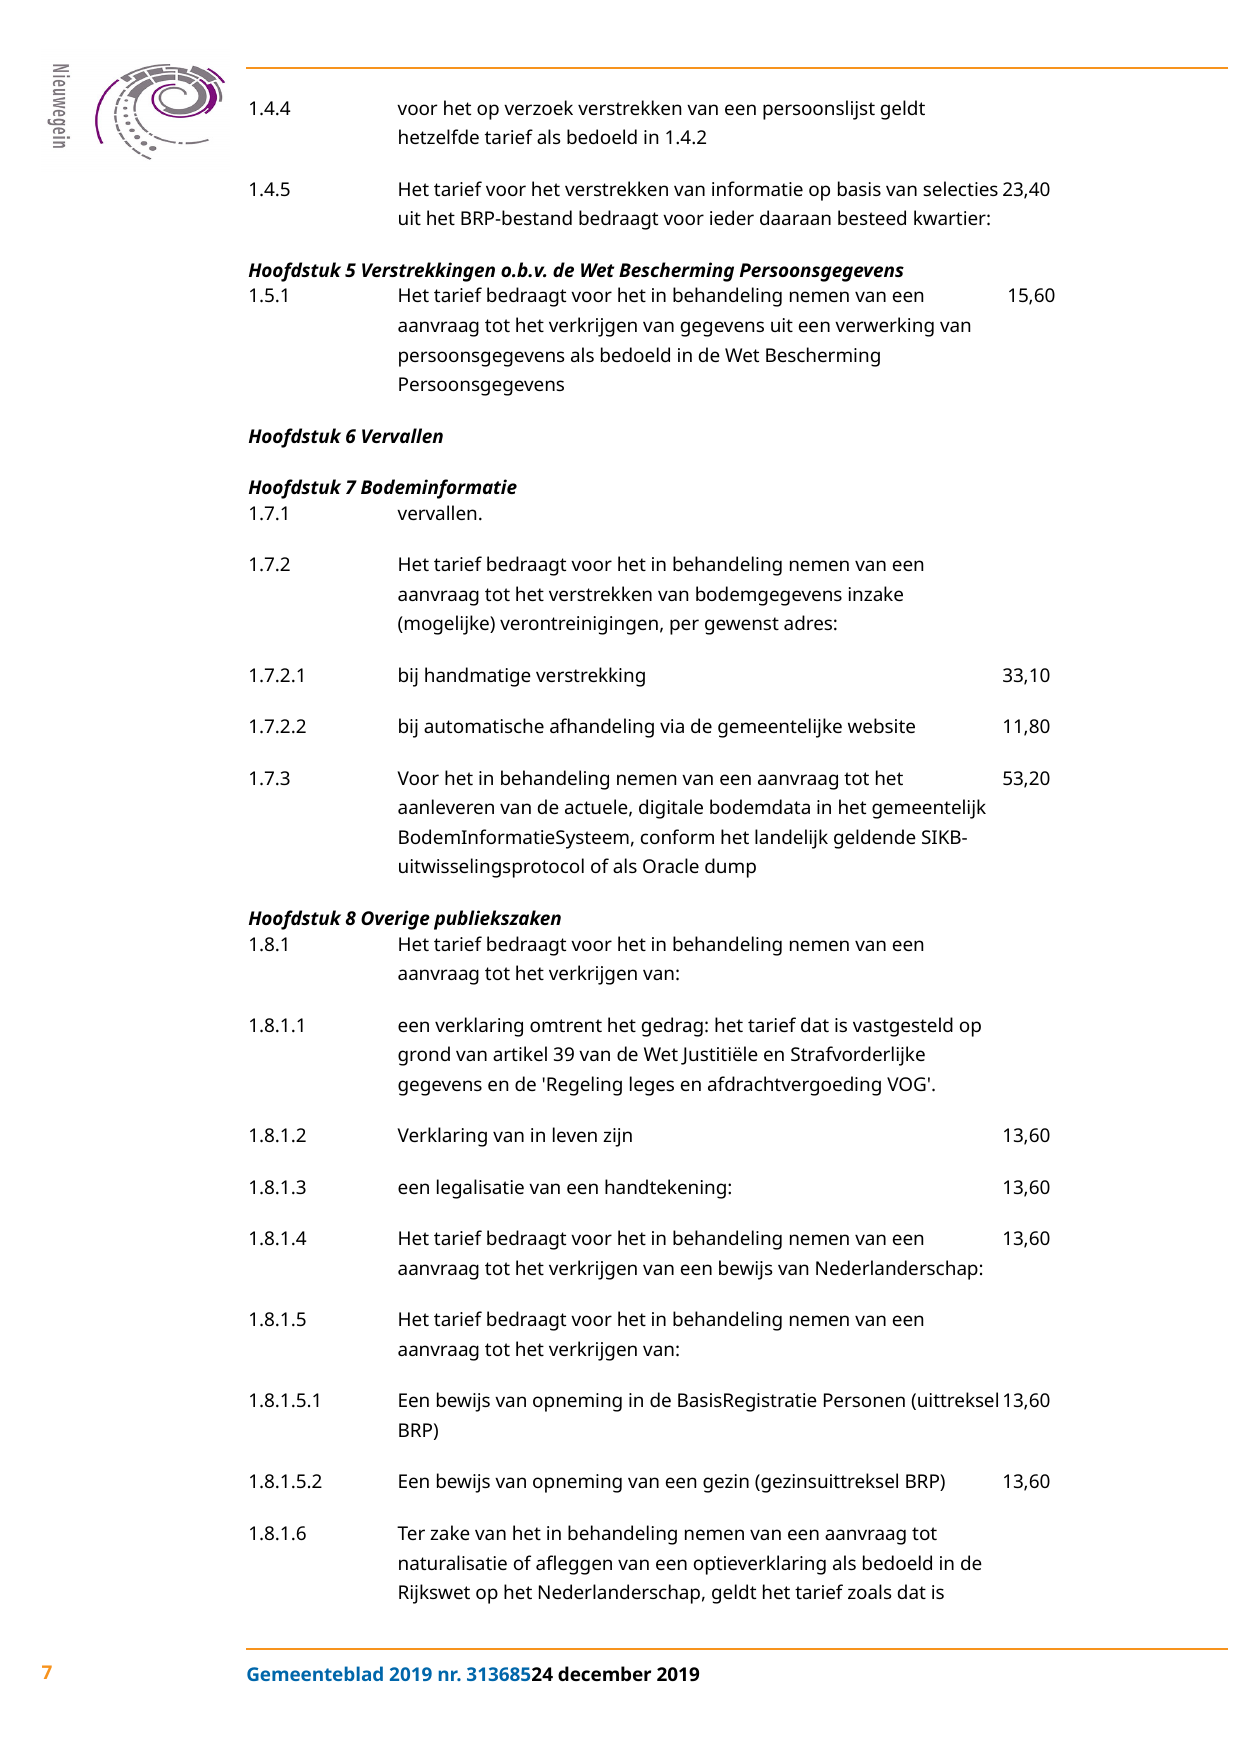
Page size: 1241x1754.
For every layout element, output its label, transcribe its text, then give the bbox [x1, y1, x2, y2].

table_cell [1002, 474, 1152, 500]
table_cell Hoofdstuk 8 Overige publiekszaken [248, 905, 1002, 931]
table_cell [248, 1200, 397, 1226]
table_cell [1002, 551, 1152, 636]
table_cell Ter zake van het in behandeling nemen van een aanvraag tot naturalisatie of afleggen van een optieverklaring als bedoeld in de Rijkswet op het Nederlanderschap, geldt het tarief zoals dat is [398, 1520, 1002, 1605]
table_cell [1002, 231, 1152, 257]
table_cell Het tarief bedraagt voor het in behandeling nemen van een aanvraag tot het verkrijgen van: [398, 931, 1002, 986]
table_cell [1002, 1097, 1152, 1123]
table_cell Hoofdstuk 6 Vervallen [248, 423, 1002, 448]
table_cell [1002, 526, 1152, 551]
table_cell [1002, 150, 1152, 176]
table_cell 33,10 [1002, 662, 1152, 688]
picture [41, 47, 231, 172]
table_cell Een bewijs van opneming in de BasisRegistratie Personen (uittreksel BRP) [398, 1388, 1002, 1443]
table_cell 1.7.1 [248, 500, 397, 526]
table_cell [1002, 1307, 1152, 1362]
table_cell 1.8.1.1 [248, 1012, 397, 1097]
table_cell Het tarief bedraagt voor het in behandeling nemen van een aanvraag tot het verstrekken van bodemgegevens inzake (mogelijke) verontreinigingen, per gewenst adres: [398, 551, 1002, 636]
table_cell 53,20 [1002, 765, 1152, 879]
table_cell Hoofdstuk 7 Bodeminformatie [248, 474, 1002, 500]
table_cell 1.4.4 [248, 95, 397, 150]
table_cell 1.8.1 [248, 931, 397, 986]
table_cell [398, 1097, 1002, 1123]
table_cell [398, 526, 1002, 551]
table_cell [248, 1148, 397, 1174]
table_cell [1002, 95, 1152, 150]
table_cell [398, 986, 1002, 1012]
table_cell 1.8.1.5.2 [248, 1469, 397, 1494]
table_cell 1.5.1 [248, 283, 397, 397]
table_cell [1002, 449, 1152, 474]
table_cell Het tarief bedraagt voor het in behandeling nemen van een aanvraag tot het verkrijgen van: [398, 1307, 1002, 1362]
table_cell [1002, 1443, 1152, 1469]
table_cell bij handmatige verstrekking [398, 662, 1002, 688]
table_cell [1002, 257, 1152, 283]
table_cell voor het op verzoek verstrekken van een persoonslijst geldt hetzelfde tarief als bedoeld in 1.4.2 [398, 95, 1002, 150]
table_cell [1002, 905, 1152, 931]
table_cell [1002, 423, 1152, 448]
table_cell [398, 449, 1002, 474]
table_cell [398, 1281, 1002, 1307]
table_cell 15,60 [1002, 283, 1152, 397]
table_cell [1002, 500, 1152, 526]
table_cell 1.7.2 [248, 551, 397, 636]
table_cell [248, 739, 397, 765]
table_cell [248, 397, 397, 423]
table_cell Het tarief voor het verstrekken van informatie op basis van selecties uit het BRP-bestand bedraagt voor ieder daaraan besteed kwartier: [398, 176, 1002, 231]
table_cell [1002, 1281, 1152, 1307]
table_cell 1.8.1.3 [248, 1174, 397, 1200]
table_cell [1002, 1200, 1152, 1226]
table_cell 11,80 [1002, 714, 1152, 739]
table_cell [248, 150, 397, 176]
table_cell [398, 231, 1002, 257]
table_cell [398, 1148, 1002, 1174]
table_cell [398, 739, 1002, 765]
table_cell 13,60 [1002, 1174, 1152, 1200]
table_cell [1002, 931, 1152, 986]
table_cell 13,60 [1002, 1469, 1152, 1494]
table_cell [248, 526, 397, 551]
table_cell [1002, 636, 1152, 662]
table_cell 1.8.1.5 [248, 1307, 397, 1362]
table_cell 1.8.1.6 [248, 1520, 397, 1605]
table_cell [1002, 1520, 1152, 1605]
table_cell [1002, 1012, 1152, 1097]
table_cell 13,60 [1002, 1388, 1152, 1443]
table_cell [1002, 986, 1152, 1012]
table_cell Het tarief bedraagt voor het in behandeling nemen van een aanvraag tot het verkrijgen van een bewijs van Nederlanderschap: [398, 1226, 1002, 1281]
table_cell 1.8.1.5.1 [248, 1388, 397, 1443]
table_cell [248, 1443, 397, 1469]
table_cell [1002, 1148, 1152, 1174]
table_cell [1002, 1494, 1152, 1520]
table_cell 13,60 [1002, 1123, 1152, 1148]
table_cell [398, 880, 1002, 905]
table_cell [1002, 739, 1152, 765]
table_cell [248, 231, 397, 257]
table_cell [398, 1200, 1002, 1226]
table_cell Voor het in behandeling nemen van een aanvraag tot het aanleveren van de actuele, digitale bodemdata in het gemeentelijk BodemInformatieSysteem, conform het landelijk geldende SIKB-uitwisselingsprotocol of als Oracle dump [398, 765, 1002, 879]
table_cell vervallen. [398, 500, 1002, 526]
table_cell 1.8.1.2 [248, 1123, 397, 1148]
table_cell Hoofdstuk 5 Verstrekkingen o.b.v. de Wet Bescherming Persoonsgegevens [248, 257, 1002, 283]
table_cell Een bewijs van opneming van een gezin (gezinsuittreksel BRP) [398, 1469, 1002, 1494]
table_cell Het tarief bedraagt voor het in behandeling nemen van een aanvraag tot het verkrijgen van gegevens uit een verwerking van persoonsgegevens als bedoeld in de Wet Bescherming Persoonsgegevens [398, 283, 1002, 397]
table_cell Verklaring van in leven zijn [398, 1123, 1002, 1148]
table_cell [1002, 397, 1152, 423]
table_cell [398, 397, 1002, 423]
table_cell [398, 636, 1002, 662]
table_cell 23,40 [1002, 176, 1152, 231]
table_cell [248, 880, 397, 905]
table_cell 13,60 [1002, 1226, 1152, 1281]
table_cell [248, 1281, 397, 1307]
table_cell 1.7.3 [248, 765, 397, 879]
table_cell [398, 1362, 1002, 1388]
table_cell [398, 150, 1002, 176]
table_cell [248, 449, 397, 474]
table_cell [248, 688, 397, 713]
table_cell bij automatische afhandeling via de gemeentelijke website [398, 714, 1002, 739]
table_cell 1.7.2.2 [248, 714, 397, 739]
table_cell 1.4.5 [248, 176, 397, 231]
table_cell [248, 1362, 397, 1388]
table_cell [398, 1494, 1002, 1520]
table_cell [1002, 1362, 1152, 1388]
table_cell [248, 1097, 397, 1123]
table_cell [1002, 688, 1152, 713]
table_cell 1.7.2.1 [248, 662, 397, 688]
table_cell een legalisatie van een handtekening: [398, 1174, 1002, 1200]
table_cell [398, 1443, 1002, 1469]
table_cell een verklaring omtrent het gedrag: het tarief dat is vastgesteld op grond van artikel 39 van de Wet Justitiële en Strafvorderlijke gegevens en de 'Regeling leges en afdrachtvergoeding VOG'. [398, 1012, 1002, 1097]
table_cell [1002, 880, 1152, 905]
table_cell [248, 986, 397, 1012]
table_cell 1.8.1.4 [248, 1226, 397, 1281]
table_cell [248, 636, 397, 662]
table_cell [248, 1494, 397, 1520]
table_cell [398, 688, 1002, 713]
